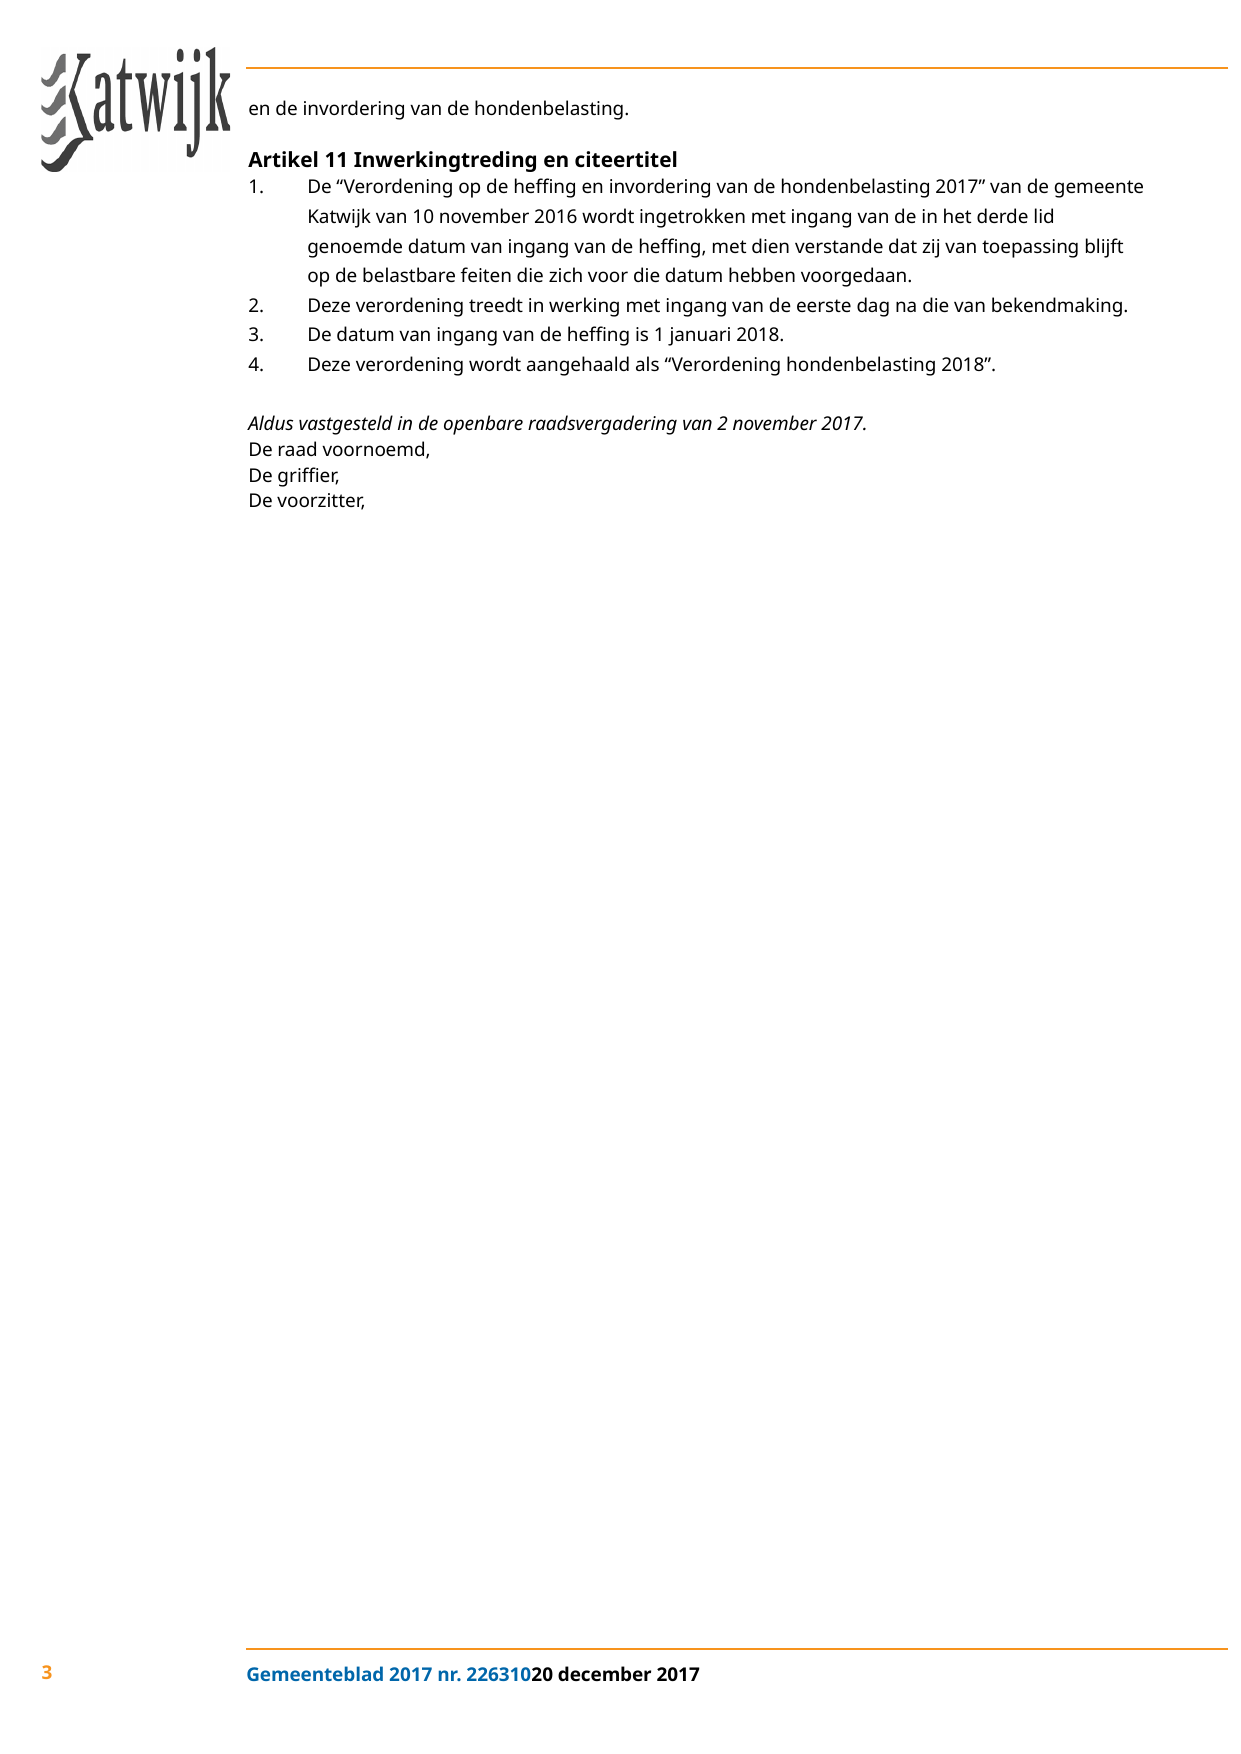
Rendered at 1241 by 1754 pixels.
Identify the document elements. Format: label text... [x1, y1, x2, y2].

list Deze verordening wordt aangehaald als “Verordening hondenbelasting 2018”. [248, 351, 1152, 377]
list De datum van ingang van de heffing is 1 januari 2018. [248, 322, 1152, 347]
text De raad voornoemd, [248, 436, 1152, 462]
text en de invordering van de hondenbelasting. [248, 95, 1152, 121]
text De griffier, [248, 462, 1152, 487]
text De voorzitter, [248, 487, 1152, 513]
list De “Verordening op de heffing en invordering van de hondenbelasting 2017” van de gemeente Katwijk van 10 november 2016 wordt ingetrokken met ingang van de in het derde lid genoemde datum van ingang van de heffing, met dien verstande dat zij van toepassing blijft op de belastbare feiten die zich voor die datum hebben voorgedaan. [248, 174, 1152, 288]
text Aldus vastgesteld in de openbare raadsvergadering van 2 november 2017. [248, 410, 1152, 436]
picture [41, 47, 231, 172]
list Deze verordening treedt in werking met ingang van de eerste dag na die van bekendmaking. [248, 292, 1152, 318]
text Artikel 11 Inwerkingtreding en citeertitel [248, 145, 1152, 174]
